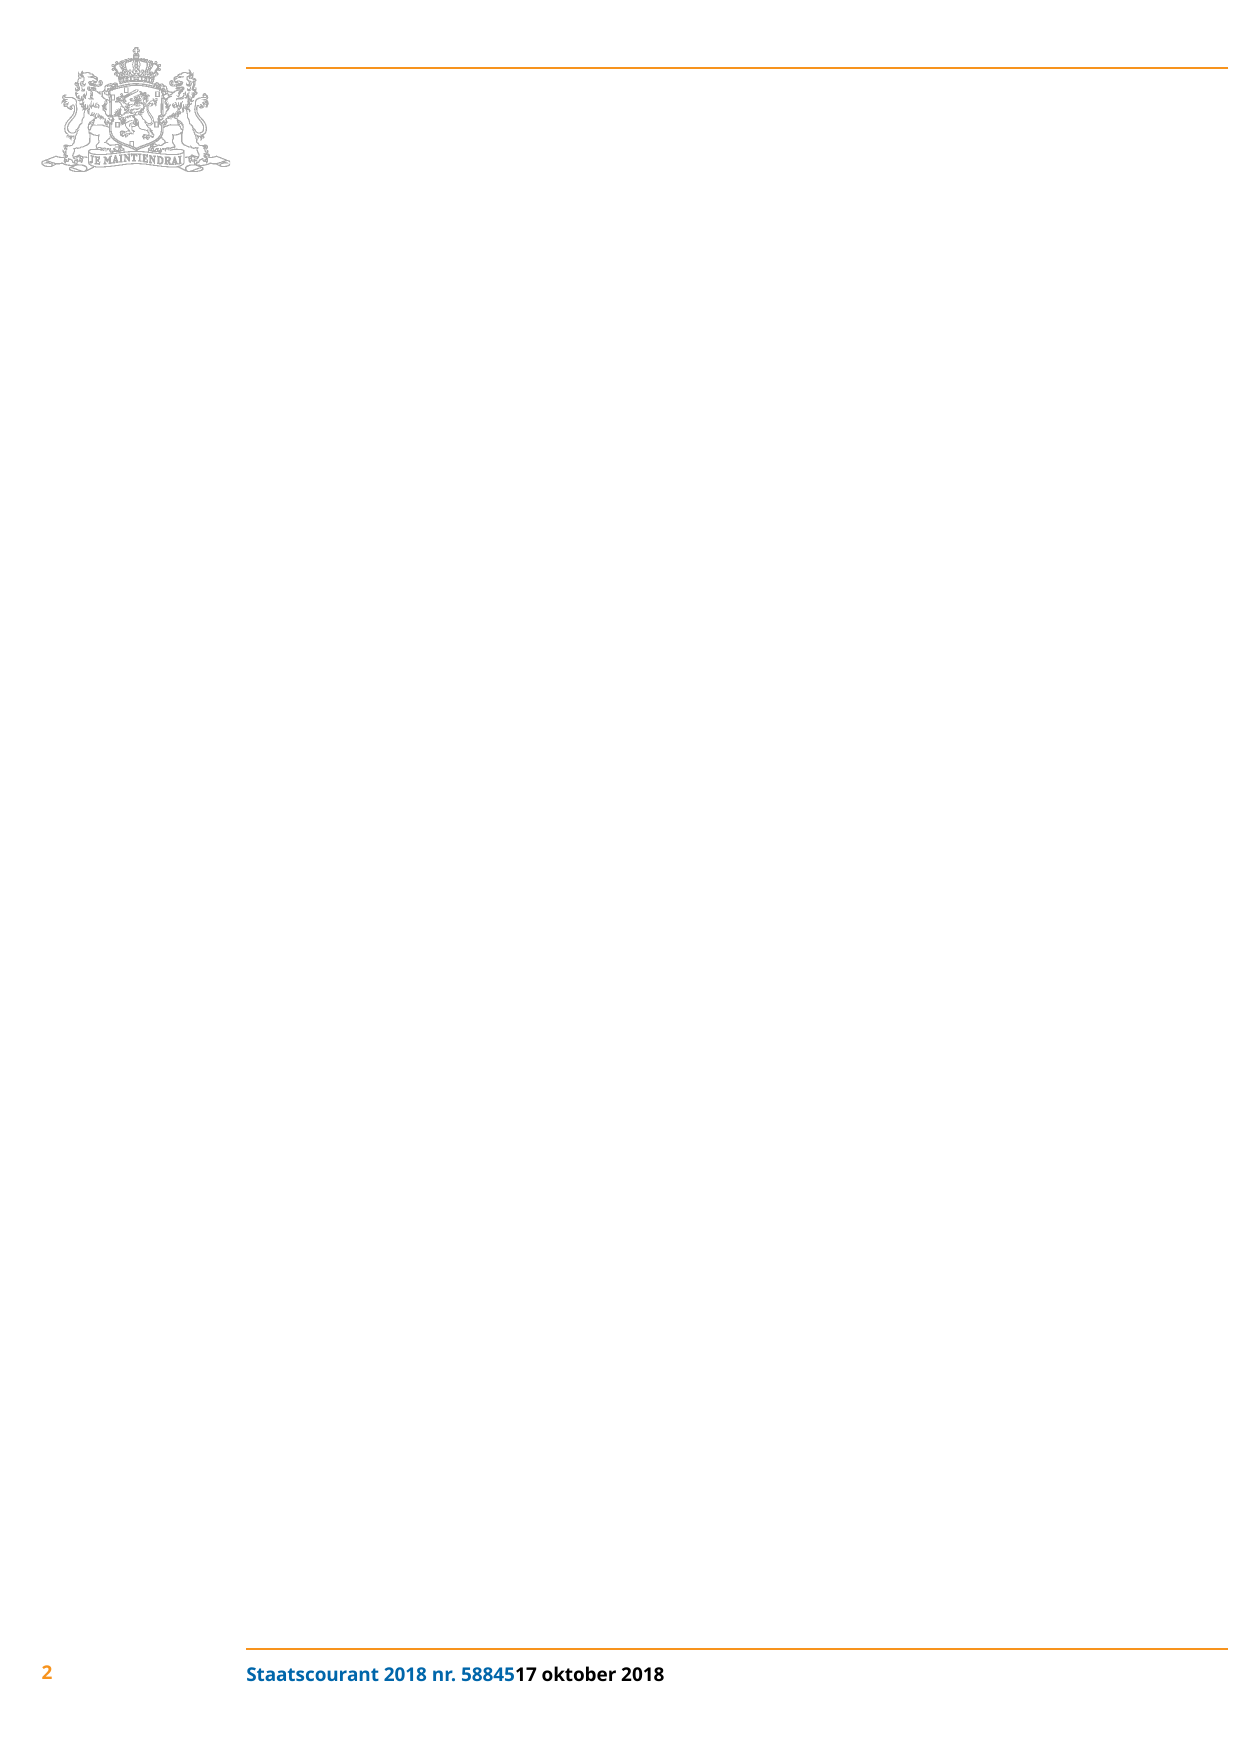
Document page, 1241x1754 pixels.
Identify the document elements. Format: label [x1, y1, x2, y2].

picture [41, 47, 231, 172]
